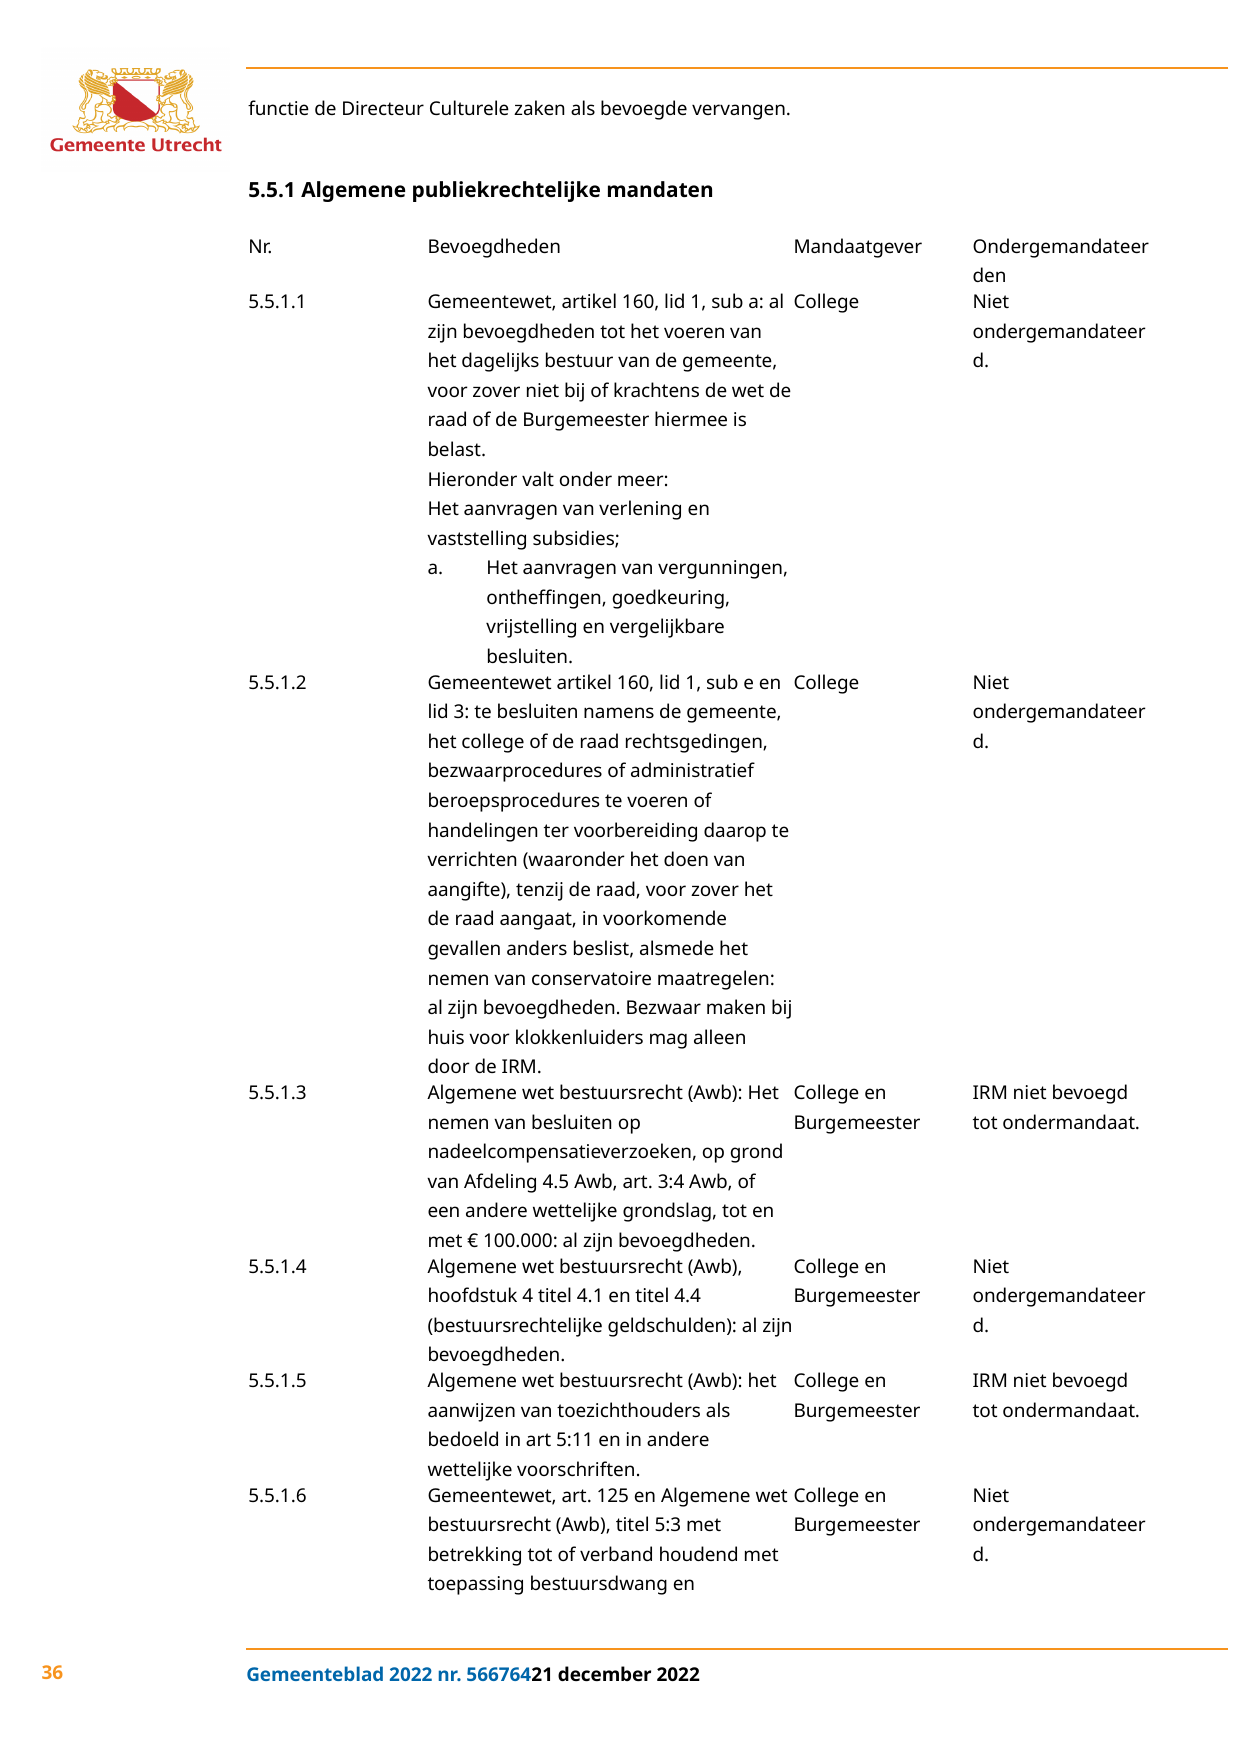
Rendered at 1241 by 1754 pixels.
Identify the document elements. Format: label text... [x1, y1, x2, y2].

table_header Ondergemandateerden [973, 233, 1152, 288]
table_cell 5.5.1.6 [248, 1482, 427, 1596]
text 5.5.1 Algemene publiekrechtelijke mandaten [248, 175, 1152, 203]
table_cell Niet ondergemandateerd. [973, 669, 1152, 1079]
table_cell Niet ondergemandateerd. [973, 288, 1152, 669]
table_cell College en Burgemeester [793, 1482, 972, 1596]
table_cell College en Burgemeester [793, 1368, 972, 1482]
table_cell IRM niet bevoegd tot ondermandaat. [973, 1079, 1152, 1253]
table_header Nr. [248, 233, 427, 288]
picture [41, 47, 231, 172]
table_header Mandaatgever [793, 233, 972, 288]
table_cell College en Burgemeester [793, 1253, 972, 1367]
table_header Bevoegdheden [427, 233, 793, 288]
table_cell Algemene wet bestuursrecht (Awb), hoofdstuk 4 titel 4.1 en titel 4.4 (bestuursrechtelijke geldschulden): al zijn bevoegdheden. [427, 1253, 793, 1367]
table_cell 5.5.1.2 [248, 669, 427, 1079]
table_cell Algemene wet bestuursrecht (Awb): Het nemen van besluiten op nadeelcompensatieverzoeken, op grond van Afdeling 4.5 Awb, art. 3:4 Awb, of een andere wettelijke grondslag, tot en met € 100.000: al zijn bevoegdheden. [427, 1079, 793, 1253]
table_cell Gemeentewet, artikel 160, lid 1, sub a: al zijn bevoegdheden tot het voeren van het dagelijks bestuur van de gemeente, voor zover niet bij of krachtens de wet de raad of de Burgemeester hiermee is belast. Hieronder valt onder meer: Het aanvragen van verlening en vaststelling subsidies; Het aanvragen van vergunningen, ontheffingen, goedkeuring, vrijstelling en vergelijkbare besluiten. [427, 288, 793, 669]
table_cell Algemene wet bestuursrecht (Awb): het aanwijzen van toezichthouders als bedoeld in art 5:11 en in andere wettelijke voorschriften. [427, 1368, 793, 1482]
table_cell 5.5.1.4 [248, 1253, 427, 1367]
table_cell College [793, 669, 972, 1079]
table_cell 5.5.1.1 [248, 288, 427, 669]
table_cell IRM niet bevoegd tot ondermandaat. [973, 1368, 1152, 1482]
table_cell Gemeentewet, art. 125 en Algemene wet bestuursrecht (Awb), titel 5:3 met betrekking tot of verband houdend met toepassing bestuursdwang en [427, 1482, 793, 1596]
table_cell Niet ondergemandateerd. [973, 1482, 1152, 1596]
table_cell Niet ondergemandateerd. [973, 1253, 1152, 1367]
table_cell College [793, 288, 972, 669]
table_cell 5.5.1.3 [248, 1079, 427, 1253]
table_cell Gemeentewet artikel 160, lid 1, sub e en lid 3: te besluiten namens de gemeente, het college of de raad rechtsgedingen, bezwaarprocedures of administratief beroepsprocedures te voeren of handelingen ter voorbereiding daarop te verrichten (waaronder het doen van aangifte), tenzij de raad, voor zover het de raad aangaat, in voorkomende gevallen anders beslist, alsmede het nemen van conservatoire maatregelen: al zijn bevoegdheden. Bezwaar maken bij huis voor klokkenluiders mag alleen door de IRM. [427, 669, 793, 1079]
table_cell 5.5.1.5 [248, 1368, 427, 1482]
text functie de Directeur Culturele zaken als bevoegde vervangen. [248, 95, 1152, 121]
table_cell College en Burgemeester [793, 1079, 972, 1253]
